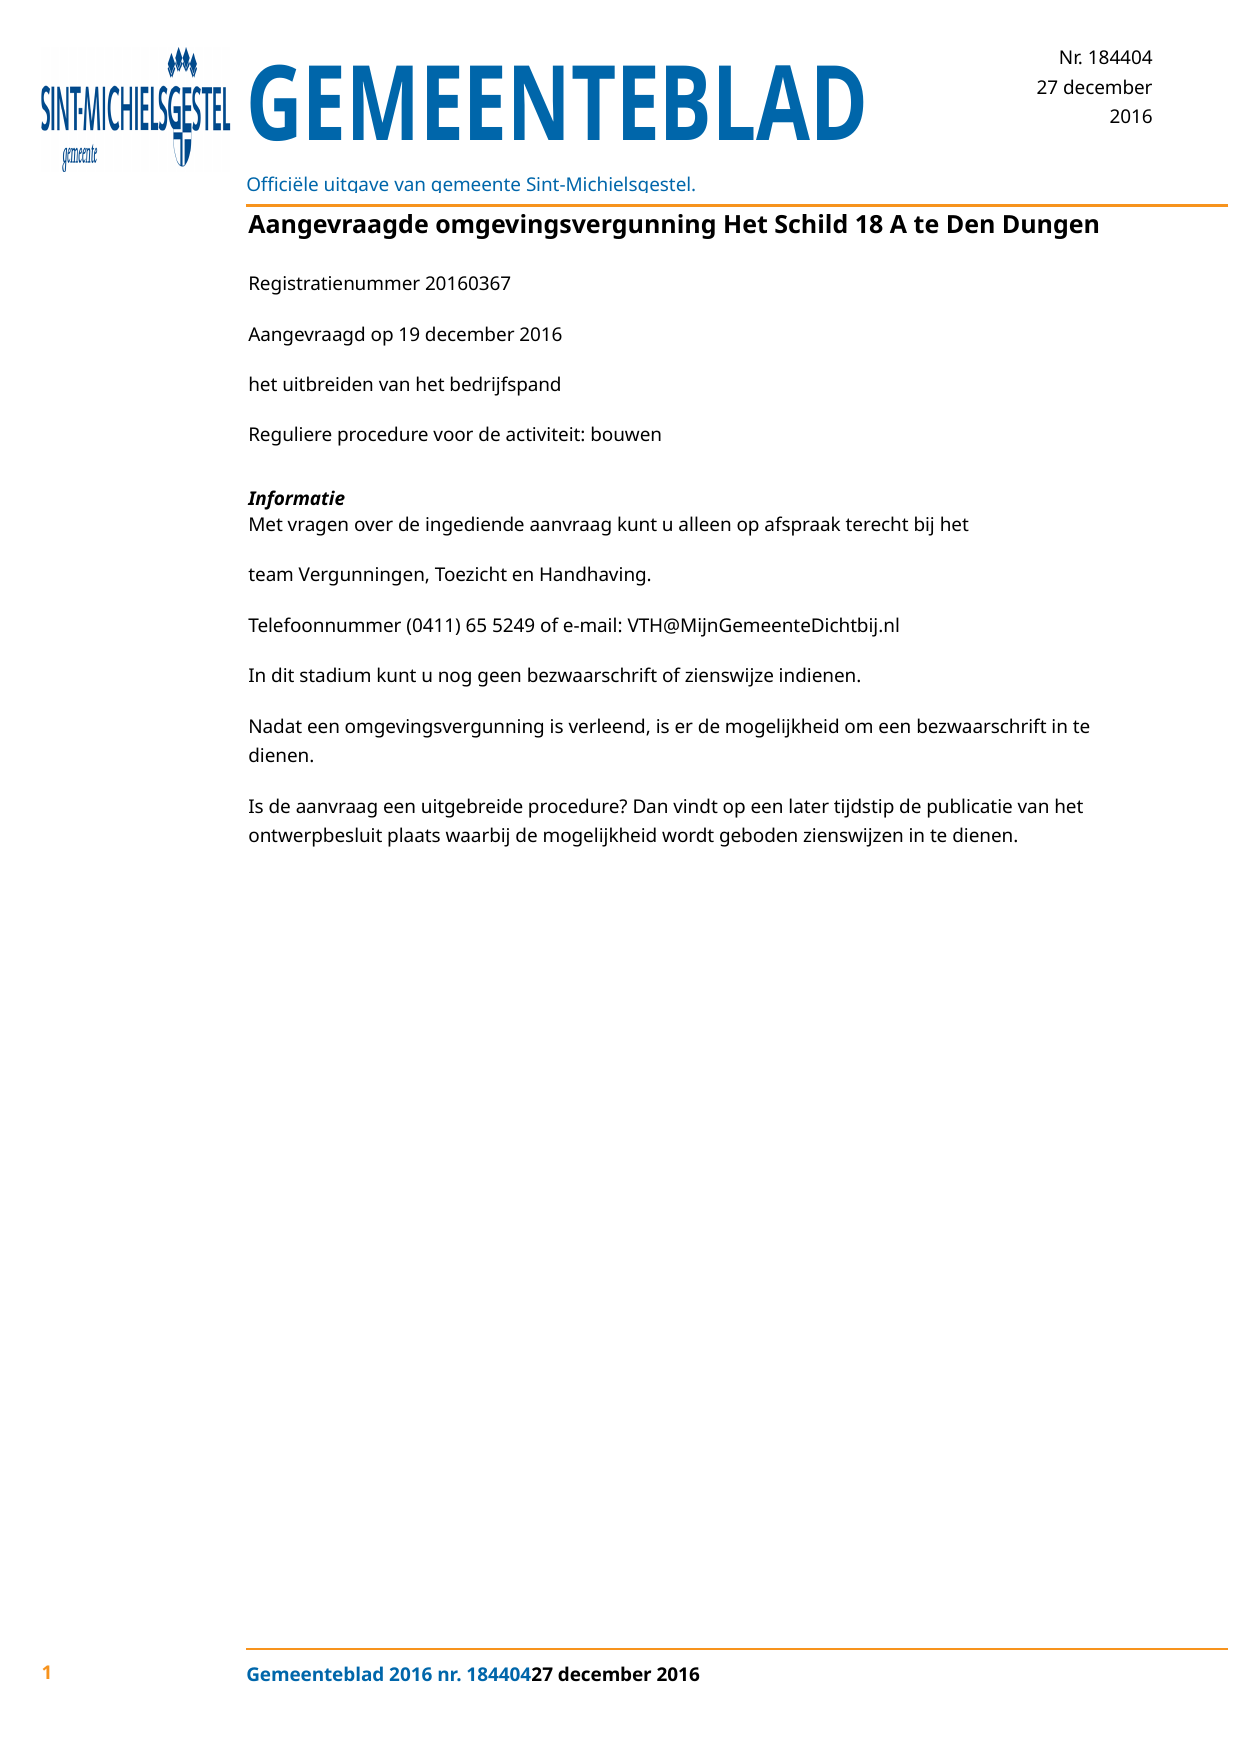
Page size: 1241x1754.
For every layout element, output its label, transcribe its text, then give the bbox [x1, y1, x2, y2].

text Informatie [248, 486, 1152, 511]
picture [41, 47, 231, 172]
text team Vergunningen, Toezicht en Handhaving. [248, 562, 1152, 587]
text Nadat een omgevingsvergunning is verleend, is er de mogelijkheid om een bezwaarschrift in te dienen. [248, 713, 1152, 768]
text Registratienummer 20160367 [248, 270, 1152, 296]
text Telefoonnummer (0411) 65 5249 of e-mail: VTH@MijnGemeenteDichtbij.nl [248, 612, 1152, 638]
text Reguliere procedure voor de activiteit: bouwen [248, 422, 1152, 447]
text In dit stadium kunt u nog geen bezwaarschrift of zienswijze indienen. [248, 662, 1152, 688]
text Aangevraagd op 19 december 2016 [248, 321, 1152, 346]
text Is de aanvraag een uitgebreide procedure? Dan vindt op een later tijdstip de publicatie van het ontwerpbesluit plaats waarbij de mogelijkheid wordt geboden zienswijzen in te dienen. [248, 793, 1152, 848]
text Aangevraagde omgevingsvergunning Het Schild 18 A te Den Dungen [248, 207, 1152, 241]
text het uitbreiden van het bedrijfspand [248, 371, 1152, 397]
text Met vragen over de ingediende aanvraag kunt u alleen op afspraak terecht bij het [248, 511, 1152, 537]
